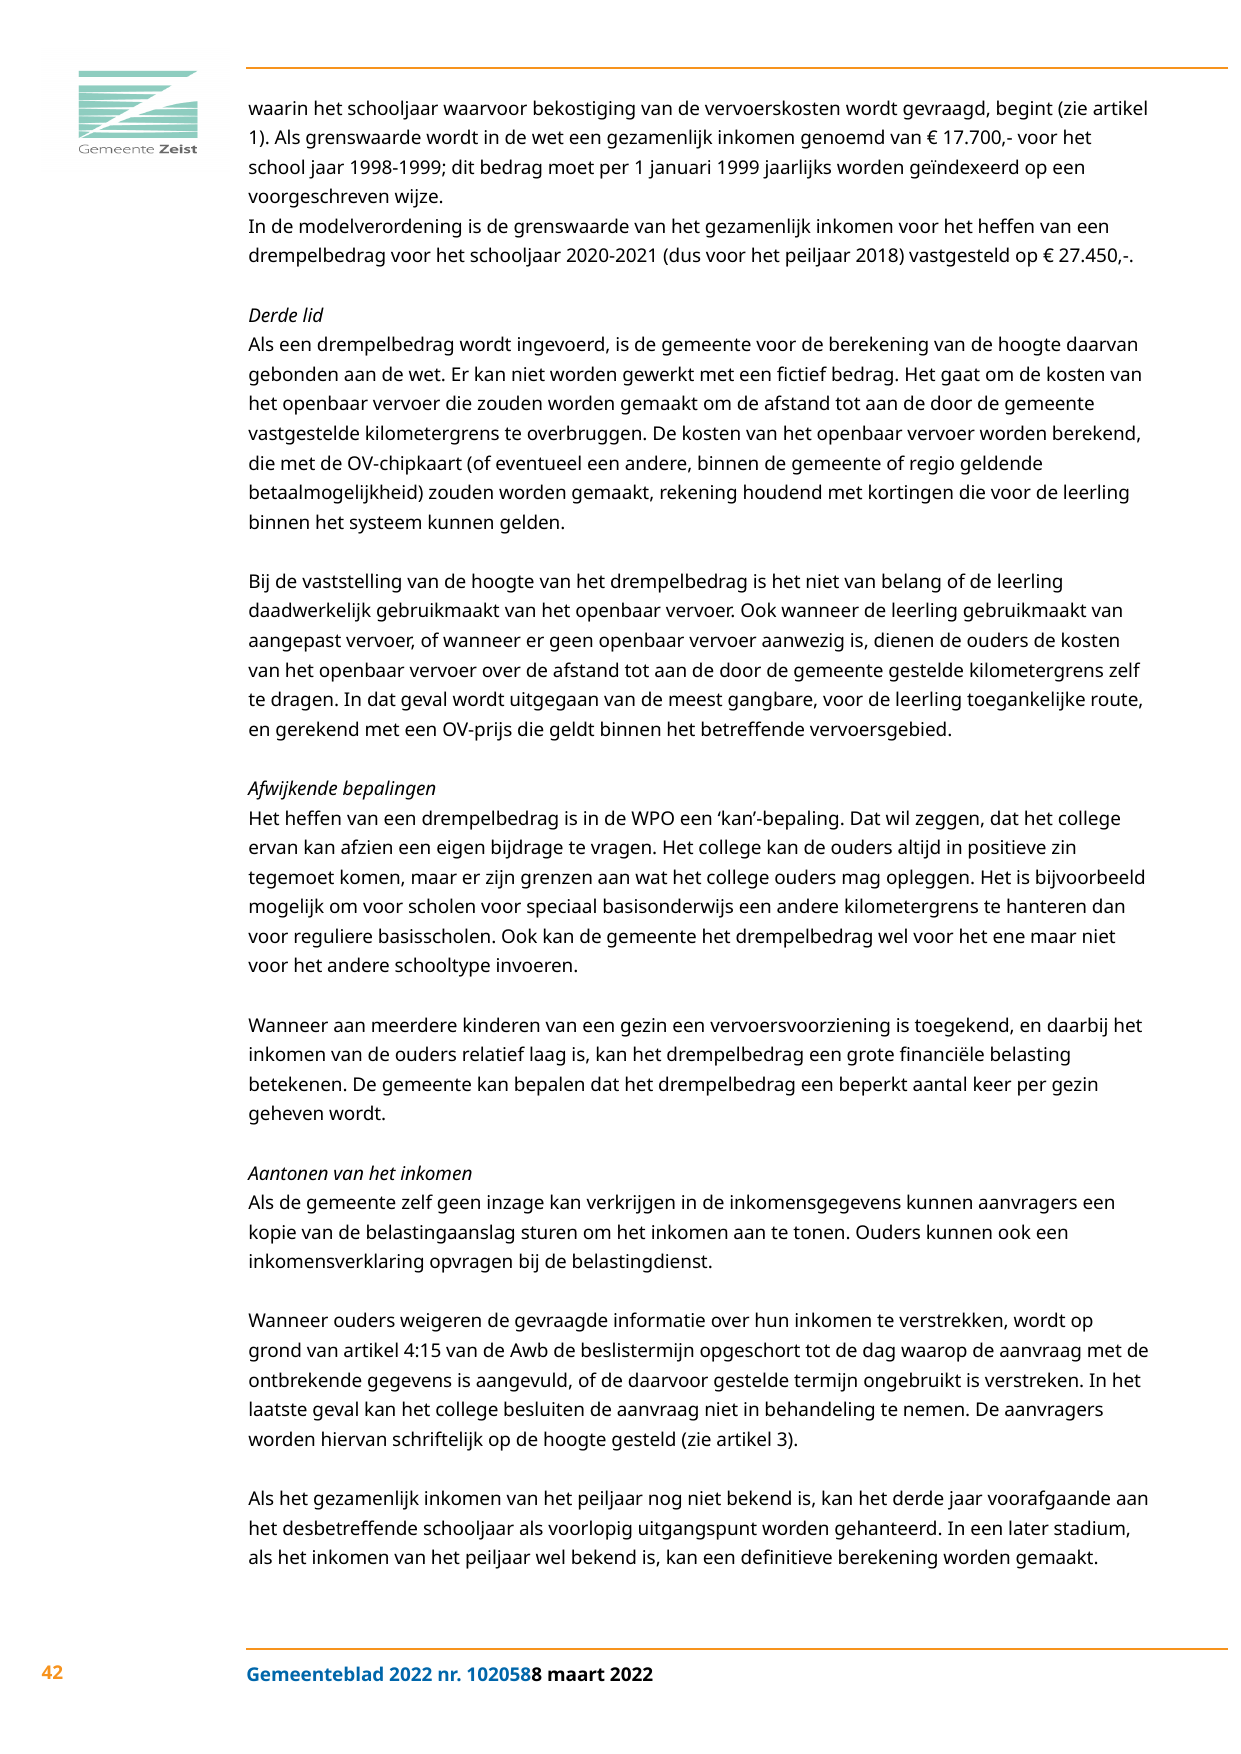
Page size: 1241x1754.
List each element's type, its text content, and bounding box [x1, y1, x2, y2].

text Als de gemeente zelf geen inzage kan verkrijgen in de inkomensgegevens kunnen aanvragers een kopie van de belastingaanslag sturen om het inkomen aan te tonen. Ouders kunnen ook een inkomensverklaring opvragen bij de belastingdienst. [248, 1189, 1152, 1274]
text Bij de vaststelling van de hoogte van het drempelbedrag is het niet van belang of de leerling daadwerkelijk gebruikmaakt van het openbaar vervoer. Ook wanneer de leerling gebruikmaakt van aangepast vervoer, of wanneer er geen openbaar vervoer aanwezig is, dienen de ouders de kosten van het openbaar vervoer over de afstand tot aan de door de gemeente gestelde kilometergrens zelf te dragen. In dat geval wordt uitgegaan van de meest gangbare, voor de leerling toegankelijke route, en gerekend met een OV-prijs die geldt binnen het betreffende vervoersgebied. [248, 568, 1152, 742]
text Afwijkende bepalingen [248, 775, 1152, 801]
text Derde lid [248, 302, 1152, 328]
text waarin het schooljaar waarvoor bekostiging van de vervoerskosten wordt gevraagd, begint (zie artikel 1). Als grenswaarde wordt in de wet een gezamenlijk inkomen genoemd van € 17.700,- voor het school jaar 1998-1999; dit bedrag moet per 1 januari 1999 jaarlijks worden geïndexeerd op een voorgeschreven wijze. [248, 95, 1152, 209]
text Als een drempelbedrag wordt ingevoerd, is de gemeente voor de berekening van de hoogte daarvan gebonden aan de wet. Er kan niet worden gewerkt met een fictief bedrag. Het gaat om de kosten van het openbaar vervoer die zouden worden gemaakt om de afstand tot aan de door de gemeente vastgestelde kilometergrens te overbruggen. De kosten van het openbaar vervoer worden berekend, die met de OV-chipkaart (of eventueel een andere, binnen de gemeente of regio geldende betaalmogelijkheid) zouden worden gemaakt, rekening houdend met kortingen die voor de leerling binnen het systeem kunnen gelden. [248, 331, 1152, 535]
text Wanneer aan meerdere kinderen van een gezin een vervoersvoorziening is toegekend, en daarbij het inkomen van de ouders relatief laag is, kan het drempelbedrag een grote financiële belasting betekenen. De gemeente kan bepalen dat het drempelbedrag een beperkt aantal keer per gezin geheven wordt. [248, 1012, 1152, 1126]
text Het heffen van een drempelbedrag is in de WPO een ‘kan’-bepaling. Dat wil zeggen, dat het college ervan kan afzien een eigen bijdrage te vragen. Het college kan de ouders altijd in positieve zin tegemoet komen, maar er zijn grenzen aan wat het college ouders mag opleggen. Het is bijvoorbeeld mogelijk om voor scholen voor speciaal basisonderwijs een andere kilometergrens te hanteren dan voor reguliere basisscholen. Ook kan de gemeente het drempelbedrag wel voor het ene maar niet voor het andere schooltype invoeren. [248, 805, 1152, 978]
text In de modelverordening is de grenswaarde van het gezamenlijk inkomen voor het heffen van een drempelbedrag voor het schooljaar 2020-2021 (dus voor het peiljaar 2018) vastgesteld op € 27.450,-. [248, 213, 1152, 268]
text Wanneer ouders weigeren de gevraagde informatie over hun inkomen te verstrekken, wordt op grond van artikel 4:15 van de Awb de beslistermijn opgeschort tot de dag waarop de aanvraag met de ontbrekende gegevens is aangevuld, of de daarvoor gestelde termijn ongebruikt is verstreken. In het laatste geval kan het college besluiten de aanvraag niet in behandeling te nemen. De aanvragers worden hiervan schriftelijk op de hoogte gesteld (zie artikel 3). [248, 1308, 1152, 1452]
picture [41, 47, 231, 172]
text Als het gezamenlijk inkomen van het peiljaar nog niet bekend is, kan het derde jaar voorafgaande aan het desbetreffende schooljaar als voorlopig uitgangspunt worden gehanteerd. In een later stadium, als het inkomen van het peiljaar wel bekend is, kan een definitieve berekening worden gemaakt. [248, 1485, 1152, 1570]
text Aantonen van het inkomen [248, 1160, 1152, 1186]
